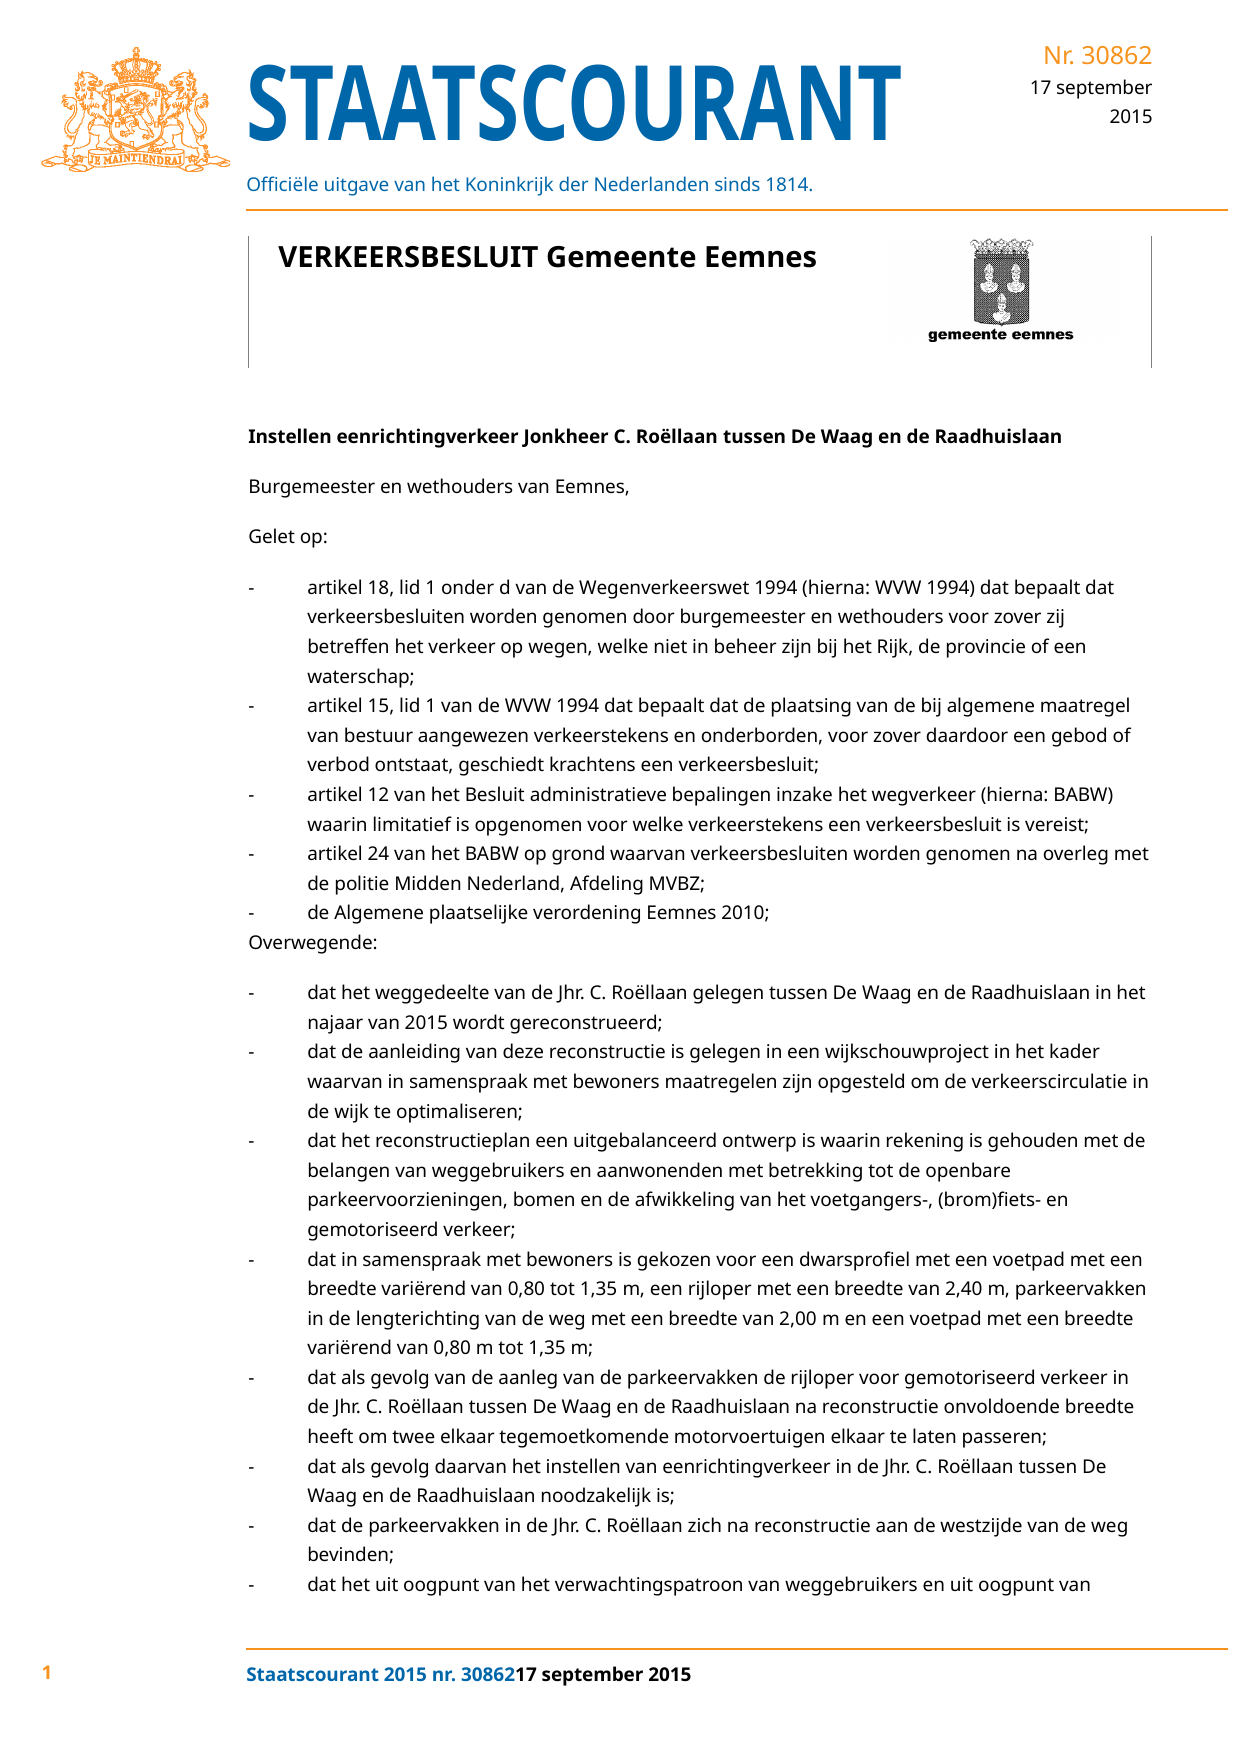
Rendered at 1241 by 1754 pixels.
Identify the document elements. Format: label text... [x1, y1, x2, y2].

list dat de aanleiding van deze reconstructie is gelegen in een wijkschouwproject in het kader waarvan in samenspraak met bewoners maatregelen zijn opgesteld om de verkeerscirculatie in de wijk te optimaliseren; [248, 1039, 1152, 1124]
list dat het weggedeelte van de Jhr. C. Roëllaan gelegen tussen De Waag en de Raadhuislaan in het najaar van 2015 wordt gereconstrueerd; [248, 979, 1152, 1035]
list artikel 12 van het Besluit administratieve bepalingen inzake het wegverkeer (hierna: BABW) waarin limitatief is opgenomen voor welke verkeerstekens een verkeersbesluit is vereist; [248, 781, 1152, 837]
list artikel 15, lid 1 van de WVW 1994 dat bepaalt dat de plaatsing van de bij algemene maatregel van bestuur aangewezen verkeerstekens en onderborden, voor zover daardoor een gebod of verbod ontstaat, geschiedt krachtens een verkeersbesluit; [248, 692, 1152, 777]
list artikel 18, lid 1 onder d van de Wegenverkeerswet 1994 (hierna: WVW 1994) dat bepaalt dat verkeersbesluiten worden genomen door burgemeester en wethouders voor zover zij betreffen het verkeer op wegen, welke niet in beheer zijn bij het Rijk, de provincie of een waterschap; [248, 574, 1152, 689]
list dat het uit oogpunt van het verwachtingspatroon van weggebruikers en uit oogpunt van [248, 1571, 1152, 1597]
text Instellen eenrichtingverkeer Jonkheer C. Roëllaan tussen De Waag en de Raadhuislaan [248, 423, 1152, 449]
list dat als gevolg van de aanleg van de parkeervakken de rijloper voor gemotoriseerd verkeer in de Jhr. C. Roëllaan tussen De Waag en de Raadhuislaan na reconstructie onvoldoende breedte heeft om twee elkaar tegemoetkomende motorvoertuigen elkaar te laten passeren; [248, 1364, 1152, 1449]
text Overwegende: [248, 929, 1152, 955]
table_header VERKEERSBESLUIT Gemeente Eemnes [249, 236, 850, 368]
list artikel 24 van het BABW op grond waarvan verkeersbesluiten worden genomen na overleg met de politie Midden Nederland, Afdeling MVBZ; [248, 840, 1152, 896]
table_header [850, 236, 1151, 368]
text Gelet op: [248, 524, 1152, 549]
list dat het reconstructieplan een uitgebalanceerd ontwerp is waarin rekening is gehouden met de belangen van weggebruikers en aanwonenden met betrekking tot de openbare parkeervoorzieningen, bomen en de afwikkeling van het voetgangers-, (brom)fiets- en gemotoriseerd verkeer; [248, 1127, 1152, 1242]
list de Algemene plaatselijke verordening Eemnes 2010; [248, 899, 1152, 925]
picture [882, 236, 1119, 342]
list dat de parkeervakken in de Jhr. C. Roëllaan zich na reconstructie aan de westzijde van de weg bevinden; [248, 1512, 1152, 1567]
list dat als gevolg daarvan het instellen van eenrichtingverkeer in de Jhr. C. Roëllaan tussen De Waag en de Raadhuislaan noodzakelijk is; [248, 1453, 1152, 1508]
list dat in samenspraak met bewoners is gekozen voor een dwarsprofiel met een voetpad met een breedte variërend van 0,80 tot 1,35 m, een rijloper met een breedte van 2,40 m, parkeervakken in de lengterichting van de weg met een breedte van 2,00 m en een voetpad met een breedte variërend van 0,80 m tot 1,35 m; [248, 1246, 1152, 1360]
text Burgemeester en wethouders van Eemnes, [248, 473, 1152, 499]
picture [41, 47, 231, 172]
